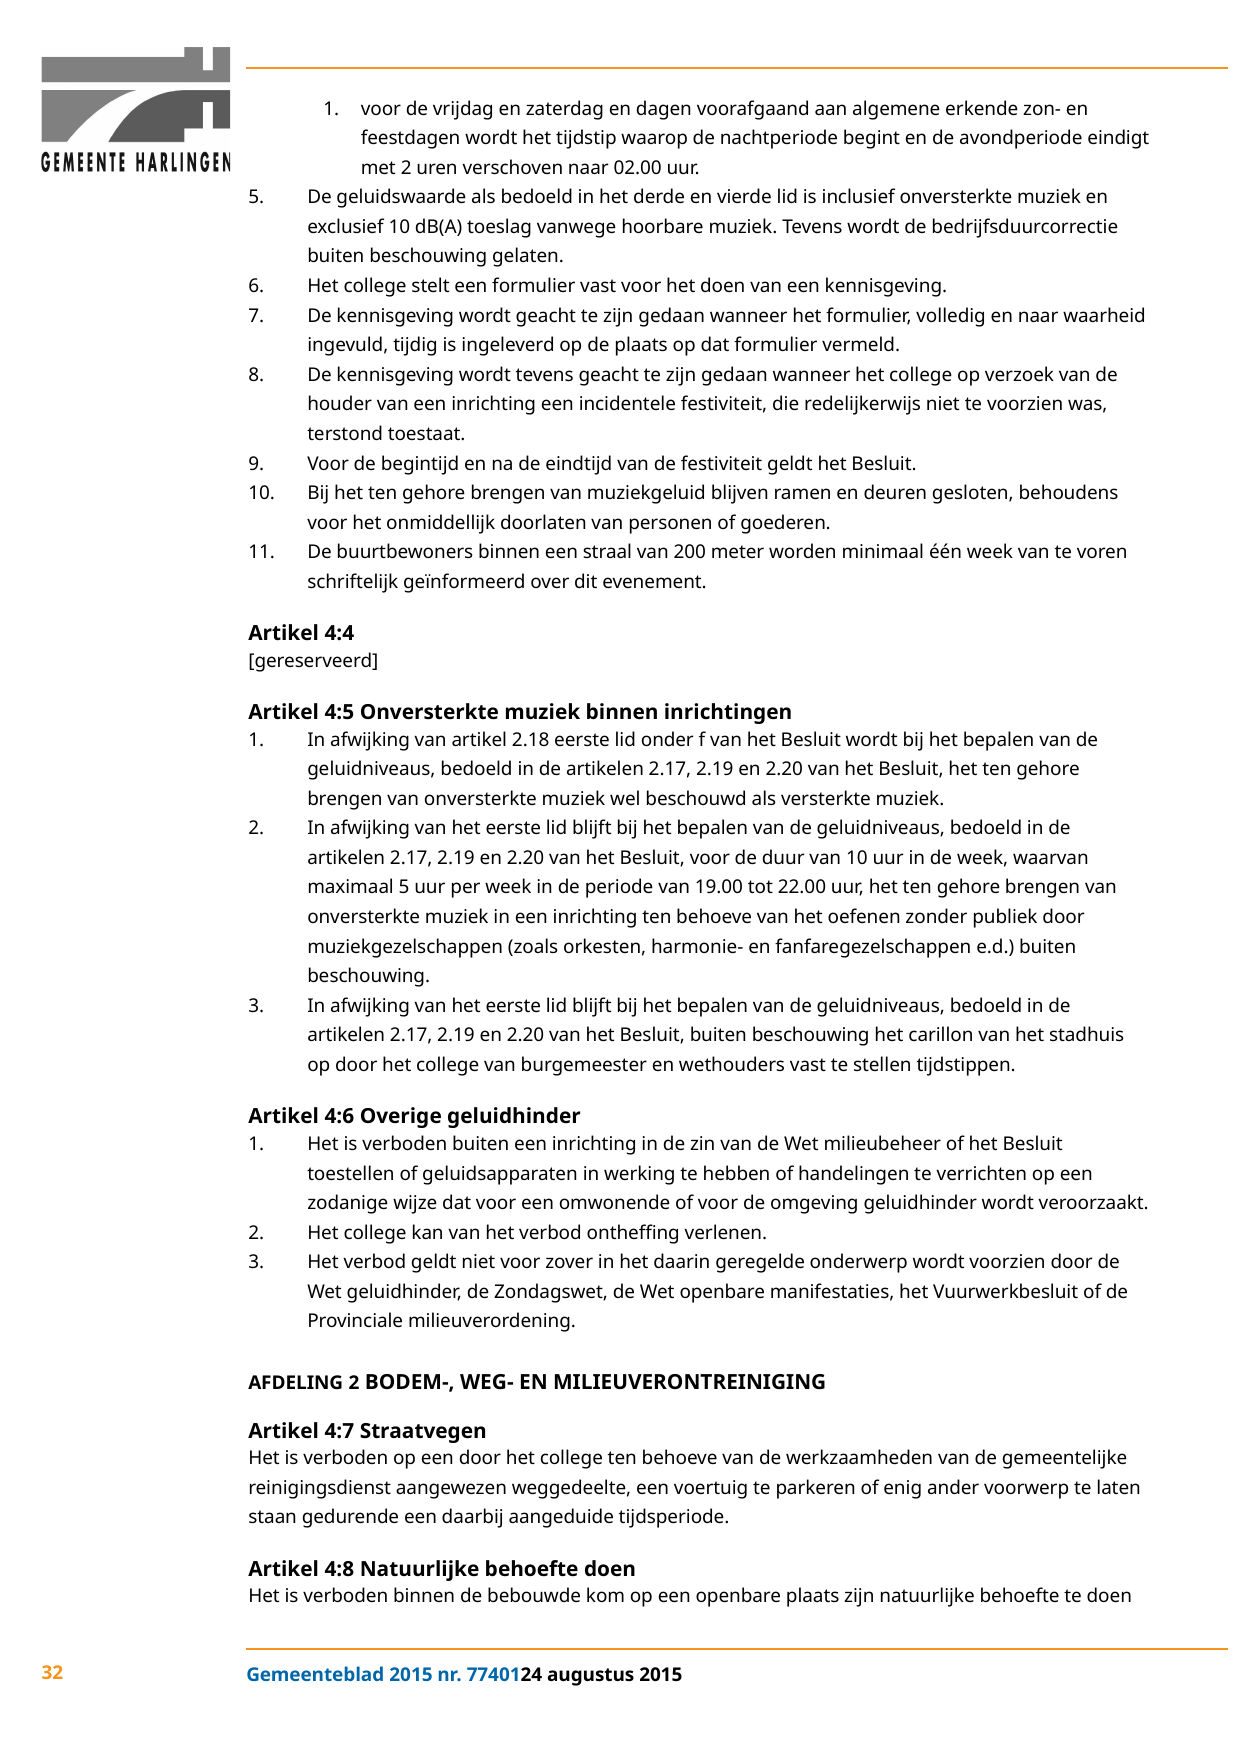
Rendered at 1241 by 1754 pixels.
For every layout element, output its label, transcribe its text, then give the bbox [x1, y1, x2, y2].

list Het college kan van het verbod ontheffing verlenen. [248, 1219, 1152, 1244]
list In afwijking van het eerste lid blijft bij het bepalen van de geluidniveaus, bedoeld in de artikelen 2.17, 2.19 en 2.20 van het Besluit, voor de duur van 10 uur in de week, waarvan maximaal 5 uur per week in de periode van 19.00 tot 22.00 uur, het ten gehore brengen van onversterkte muziek in een inrichting ten behoeve van het oefenen zonder publiek door muziekgezelschappen (zoals orkesten, harmonie- en fanfaregezelschappen e.d.) buiten beschouwing. [248, 814, 1152, 988]
list Het verbod geldt niet voor zover in het daarin geregelde onderwerp wordt voorzien door de Wet geluidhinder, de Zondagswet, de Wet openbare manifestaties, het Vuurwerkbesluit of de Provinciale milieuverordening. [248, 1248, 1152, 1333]
text Artikel 4:4 [248, 618, 1152, 647]
text [gereserveerd] [248, 647, 1152, 673]
picture [41, 47, 231, 172]
list In afwijking van het eerste lid blijft bij het bepalen van de geluidniveaus, bedoeld in de artikelen 2.17, 2.19 en 2.20 van het Besluit, buiten beschouwing het carillon van het stadhuis op door het college van burgemeester en wethouders vast te stellen tijdstippen. [248, 992, 1152, 1077]
text Artikel 4:6 Overige geluidhinder [248, 1102, 1152, 1130]
list Het is verboden buiten een inrichting in de zin van de Wet milieubeheer of het Besluit toestellen of geluidsapparaten in werking te hebben of handelingen te verrichten op een zodanige wijze dat voor een omwonende of voor de omgeving geluidhinder wordt veroorzaakt. [248, 1130, 1152, 1215]
text Het is verboden op een door het college ten behoeve van de werkzaamheden van de gemeentelijke reinigingsdienst aangewezen weggedeelte, een voertuig te parkeren of enig ander voorwerp te laten staan gedurende een daarbij aangeduide tijdsperiode. [248, 1444, 1152, 1529]
list De geluidswaarde als bedoeld in het derde en vierde lid is inclusief onversterkte muziek en exclusief 10 dB(A) toeslag vanwege hoorbare muziek. Tevens wordt de bedrijfsduurcorrectie buiten beschouwing gelaten. [248, 183, 1152, 268]
list In afwijking van artikel 2.18 eerste lid onder f van het Besluit wordt bij het bepalen van de geluidniveaus, bedoeld in de artikelen 2.17, 2.19 en 2.20 van het Besluit, het ten gehore brengen van onversterkte muziek wel beschouwd als versterkte muziek. [248, 726, 1152, 811]
text AFDELING 2 BODEM-, WEG- EN MILIEUVERONTREINIGING [248, 1367, 1152, 1395]
list De kennisgeving wordt tevens geacht te zijn gedaan wanneer het college op verzoek van de houder van een inrichting een incidentele festiviteit, die redelijkerwijs niet te voorzien was, terstond toestaat. [248, 361, 1152, 446]
list De kennisgeving wordt geacht te zijn gedaan wanneer het formulier, volledig en naar waarheid ingevuld, tijdig is ingeleverd op de plaats op dat formulier vermeld. [248, 302, 1152, 357]
text Het is verboden binnen de bebouwde kom op een openbare plaats zijn natuurlijke behoefte te doen [248, 1582, 1152, 1608]
list Bij het ten gehore brengen van muziekgeluid blijven ramen en deuren gesloten, behoudens voor het onmiddellijk doorlaten van personen of goederen. [248, 479, 1152, 535]
list De buurtbewoners binnen een straal van 200 meter worden minimaal één week van te voren schriftelijk geïnformeerd over dit evenement. [248, 538, 1152, 594]
list voor de vrijdag en zaterdag en dagen voorafgaand aan algemene erkende zon- en feestdagen wordt het tijdstip waarop de nachtperiode begint en de avondperiode eindigt met 2 uren verschoven naar 02.00 uur. [323, 95, 1152, 180]
text Artikel 4:5 Onversterkte muziek binnen inrichtingen [248, 697, 1152, 726]
text Artikel 4:7 Straatvegen [248, 1416, 1152, 1444]
text Artikel 4:8 Natuurlijke behoefte doen [248, 1554, 1152, 1582]
list Het college stelt een formulier vast voor het doen van een kennisgeving. [248, 272, 1152, 298]
list Voor de begintijd en na de eindtijd van de festiviteit geldt het Besluit. [248, 450, 1152, 476]
